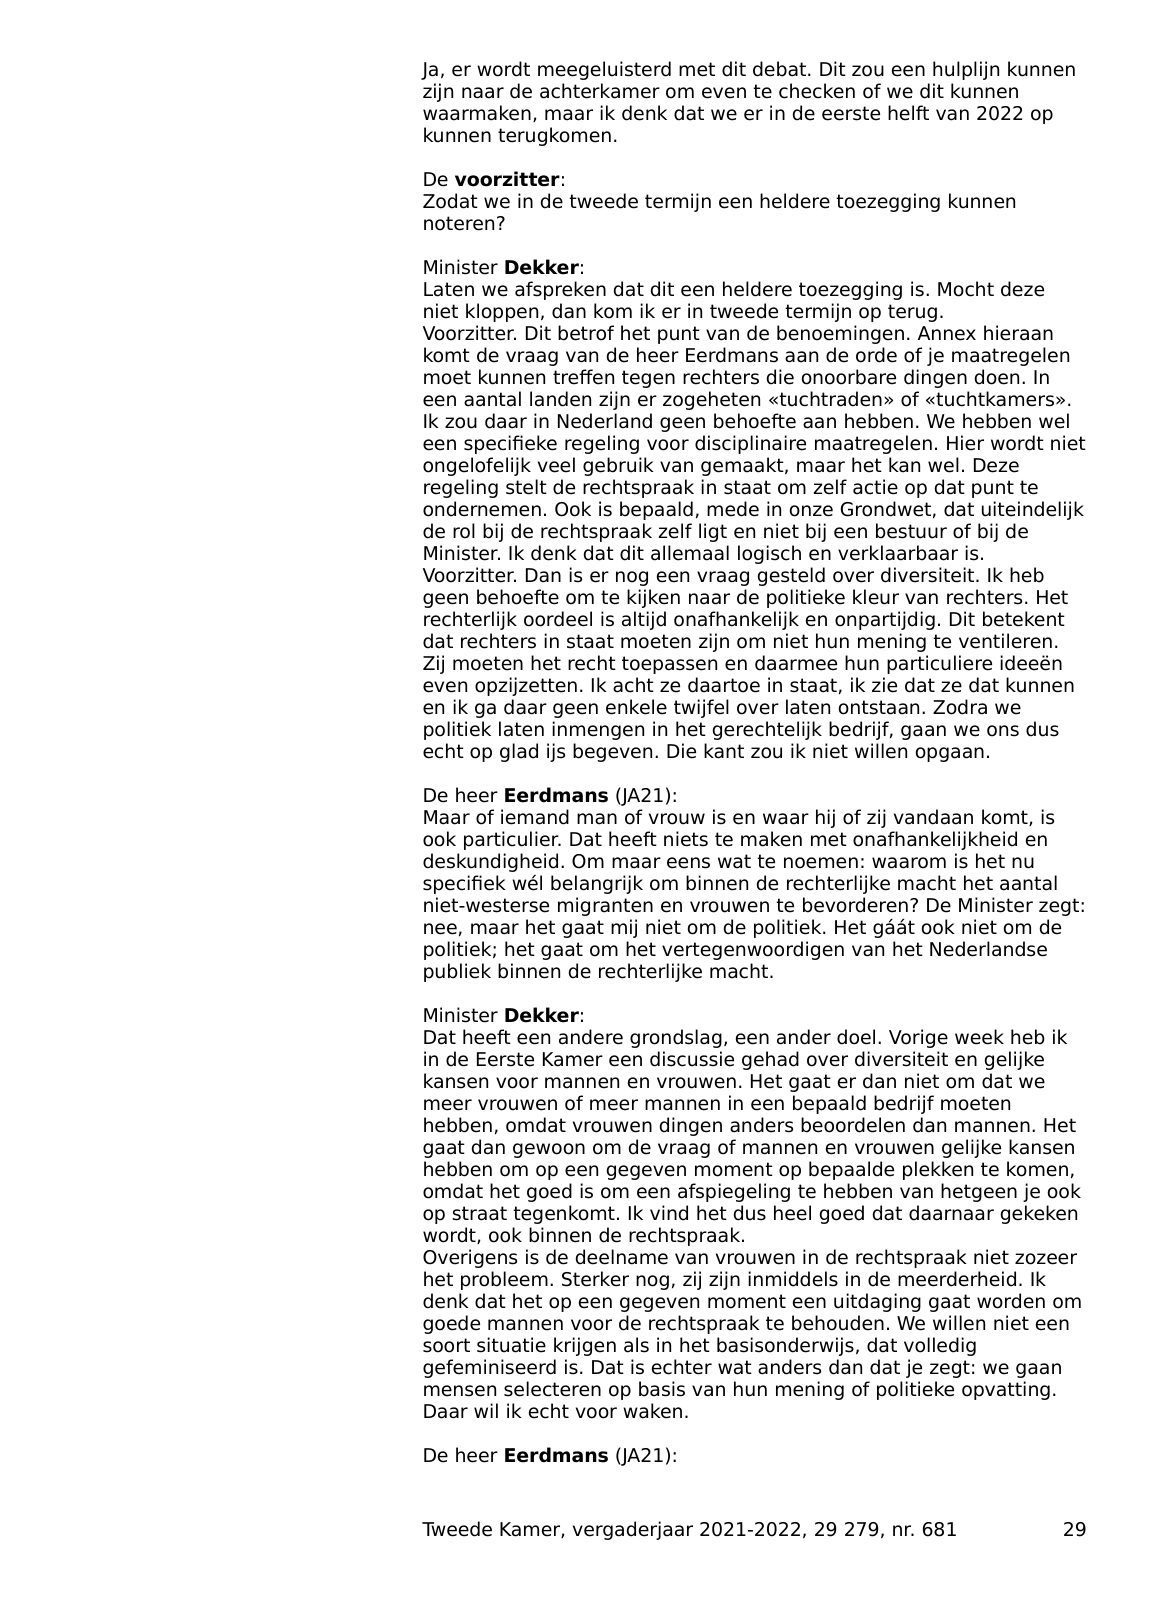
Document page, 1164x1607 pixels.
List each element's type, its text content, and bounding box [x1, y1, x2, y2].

text Laten we afspreken dat dit een heldere toezegging is. Mocht deze niet kloppen, dan kom ik er in tweede termijn op terug. [422, 279, 1087, 323]
text Minister Dekker: [422, 257, 1087, 279]
text Overigens is de deelname van vrouwen in de rechtspraak niet zozeer het probleem. Sterker nog, zij zijn inmiddels in de meerderheid. Ik denk dat het op een gegeven moment een uitdaging gaat worden om goede mannen voor de rechtspraak te behouden. We willen niet een soort situatie krijgen als in het basisonderwijs, dat volledig gefeminiseerd is. Dat is echter wat anders dan dat je zegt: we gaan mensen selecteren op basis van hun mening of politieke opvatting. Daar wil ik echt voor waken. [422, 1247, 1087, 1423]
text Zodat we in de tweede termijn een heldere toezegging kunnen noteren? [422, 191, 1087, 235]
text De heer Eerdmans (JA21): [422, 1445, 1087, 1467]
text Voorzitter. Dan is er nog een vraag gesteld over diversiteit. Ik heb geen behoefte om te kijken naar de politieke kleur van rechters. Het rechterlijk oordeel is altijd onafhankelijk en onpartijdig. Dit betekent dat rechters in staat moeten zijn om niet hun mening te ventileren. Zij moeten het recht toepassen en daarmee hun particuliere ideeën even opzijzetten. Ik acht ze daartoe in staat, ik zie dat ze dat kunnen en ik ga daar geen enkele twijfel over laten ontstaan. Zodra we politiek laten inmengen in het gerechtelijk bedrijf, gaan we ons dus echt op glad ijs begeven. Die kant zou ik niet willen opgaan. [422, 565, 1087, 763]
text Minister Dekker: [422, 1005, 1087, 1027]
text Voorzitter. Dit betrof het punt van de benoemingen. Annex hieraan komt de vraag van de heer Eerdmans aan de orde of je maatregelen moet kunnen treffen tegen rechters die onoorbare dingen doen. In een aantal landen zijn er zogeheten «tuchtraden» of «tuchtkamers». Ik zou daar in Nederland geen behoefte aan hebben. We hebben wel een specifieke regeling voor disciplinaire maatregelen. Hier wordt niet ongelofelijk veel gebruik van gemaakt, maar het kan wel. Deze regeling stelt de rechtspraak in staat om zelf actie op dat punt te ondernemen. Ook is bepaald, mede in onze Grondwet, dat uiteindelijk de rol bij de rechtspraak zelf ligt en niet bij een bestuur of bij de Minister. Ik denk dat dit allemaal logisch en verklaarbaar is. [422, 323, 1087, 565]
text Dat heeft een andere grondslag, een ander doel. Vorige week heb ik in de Eerste Kamer een discussie gehad over diversiteit en gelijke kansen voor mannen en vrouwen. Het gaat er dan niet om dat we meer vrouwen of meer mannen in een bepaald bedrijf moeten hebben, omdat vrouwen dingen anders beoordelen dan mannen. Het gaat dan gewoon om de vraag of mannen en vrouwen gelijke kansen hebben om op een gegeven moment op bepaalde plekken te komen, omdat het goed is om een afspiegeling te hebben van hetgeen je ook op straat tegenkomt. Ik vind het dus heel goed dat daarnaar gekeken wordt, ook binnen de rechtspraak. [422, 1027, 1087, 1247]
text De heer Eerdmans (JA21): [422, 785, 1087, 807]
text Maar of iemand man of vrouw is en waar hij of zij vandaan komt, is ook particulier. Dat heeft niets te maken met onafhankelijkheid en deskundigheid. Om maar eens wat te noemen: waarom is het nu specifiek wél belangrijk om binnen de rechterlijke macht het aantal niet-westerse migranten en vrouwen te bevorderen? De Minister zegt: nee, maar het gaat mij niet om de politiek. Het gáát ook niet om de politiek; het gaat om het vertegenwoordigen van het Nederlandse publiek binnen de rechterlijke macht. [422, 807, 1087, 983]
text De voorzitter: [422, 169, 1087, 191]
text Ja, er wordt meegeluisterd met dit debat. Dit zou een hulplijn kunnen zijn naar de achterkamer om even te checken of we dit kunnen waarmaken, maar ik denk dat we er in de eerste helft van 2022 op kunnen terugkomen. [422, 59, 1087, 147]
